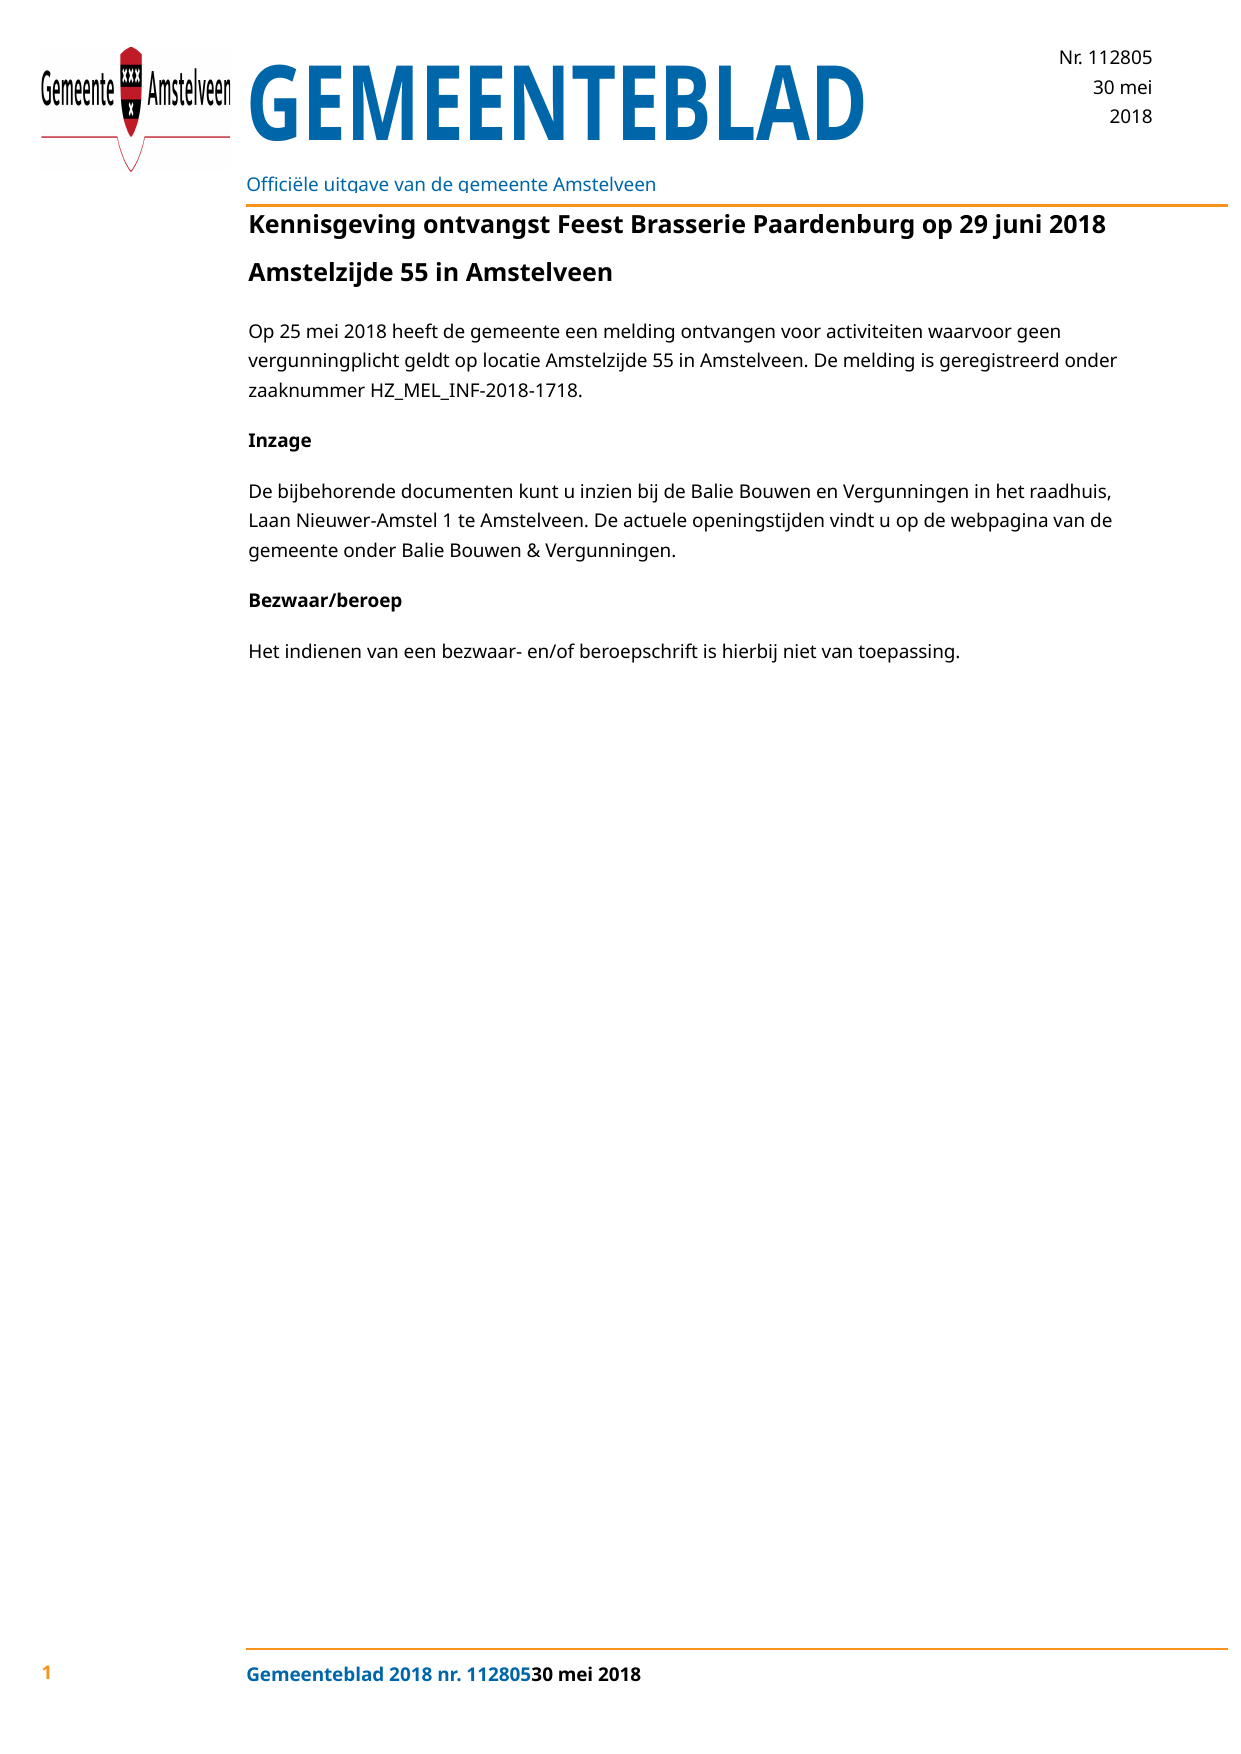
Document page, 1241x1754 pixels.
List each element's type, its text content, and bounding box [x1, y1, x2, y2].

text Bezwaar/beroep [248, 587, 1152, 613]
text De bijbehorende documenten kunt u inzien bij de Balie Bouwen en Vergunningen in het raadhuis, Laan Nieuwer-Amstel 1 te Amstelveen. De actuele openingstijden vindt u op de webpagina van de gemeente onder Balie Bouwen & Vergunningen. [248, 478, 1152, 563]
text Op 25 mei 2018 heeft de gemeente een melding ontvangen voor activiteiten waarvoor geen vergunningplicht geldt op locatie Amstelzijde 55 in Amstelveen. De melding is geregistreerd onder zaaknummer HZ_MEL_INF-2018-1718. [248, 318, 1152, 403]
text Kennisgeving ontvangst Feest Brasserie Paardenburg op 29 juni 2018 Amstelzijde 55 in Amstelveen [248, 207, 1152, 288]
text Het indienen van een bezwaar- en/of beroepschrift is hierbij niet van toepassing. [248, 638, 1152, 664]
text Inzage [248, 427, 1152, 453]
picture [41, 47, 231, 172]
